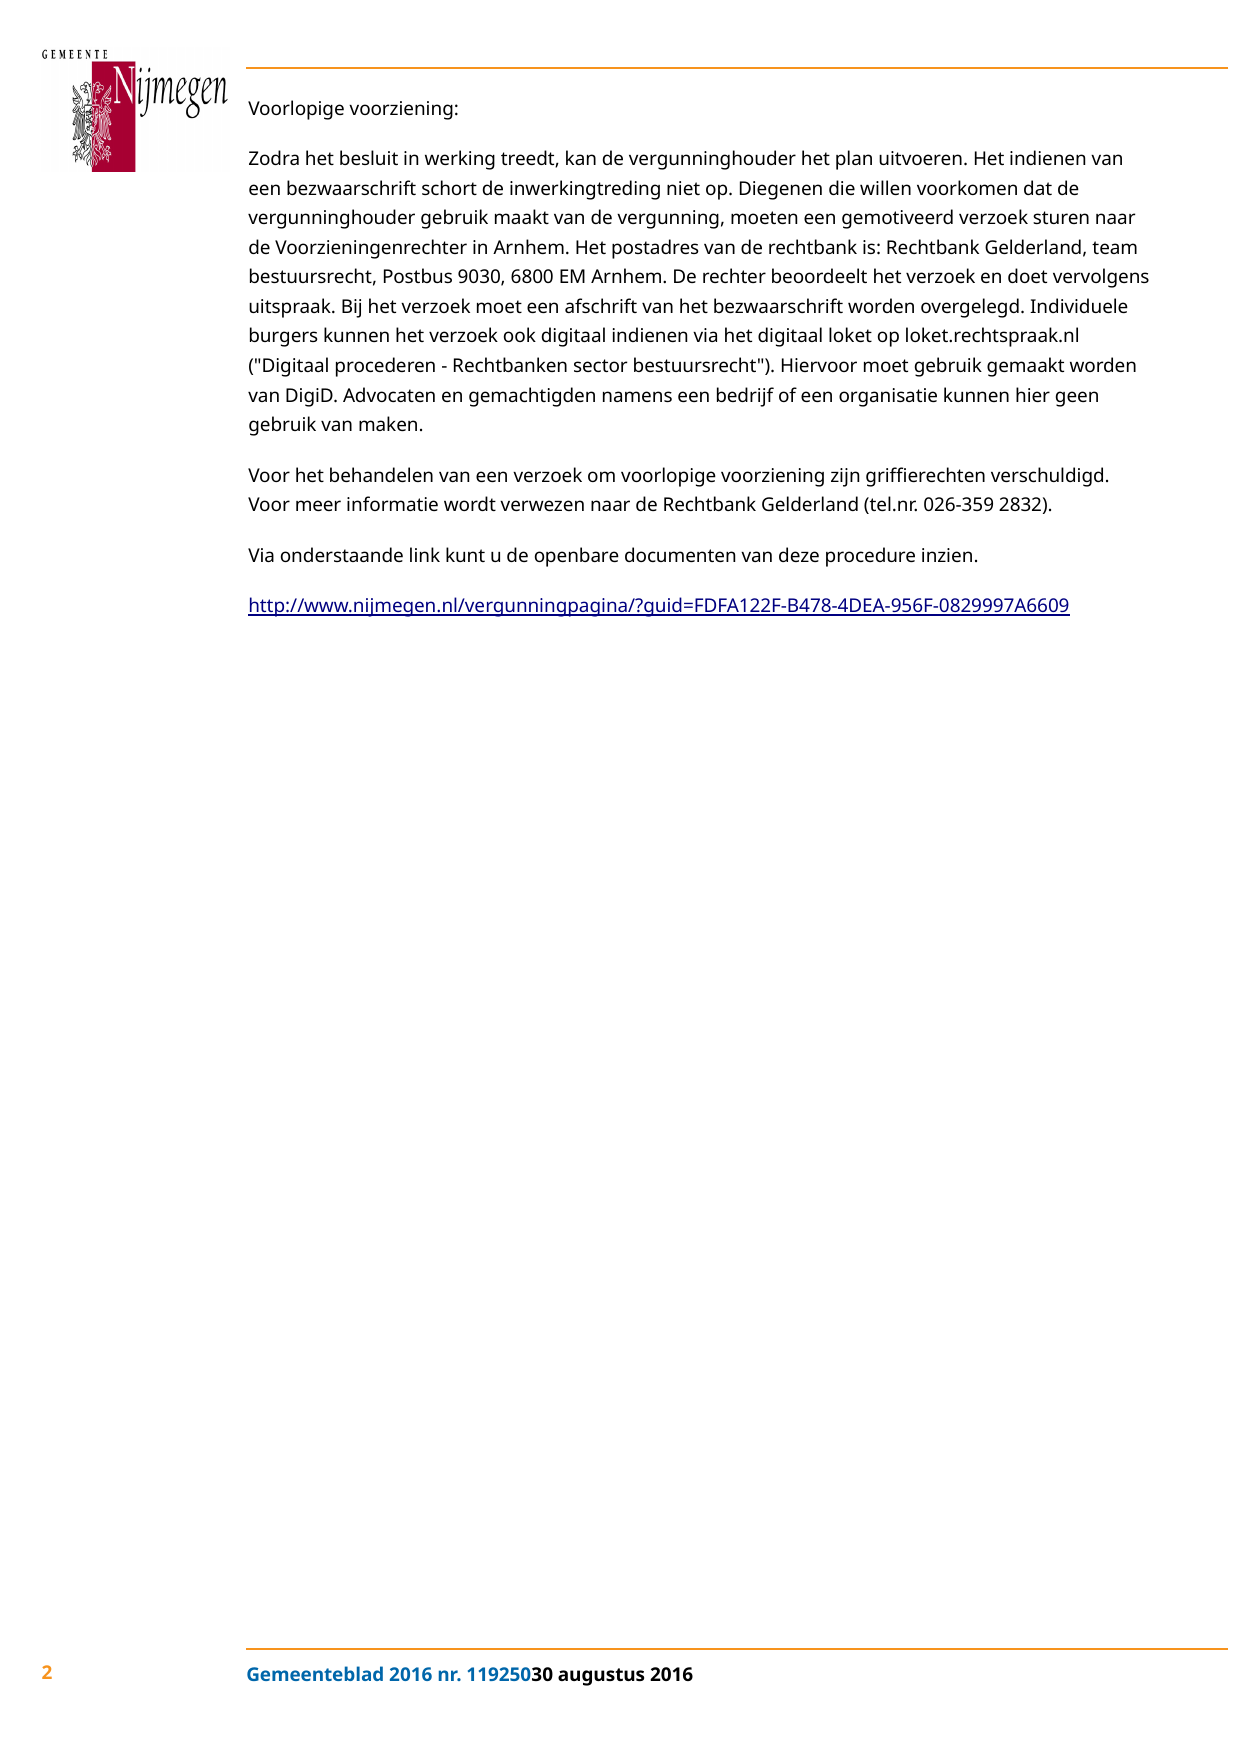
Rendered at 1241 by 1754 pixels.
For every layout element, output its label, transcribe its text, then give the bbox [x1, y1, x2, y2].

text Voorlopige voorziening: [248, 95, 1152, 121]
text Voor het behandelen van een verzoek om voorlopige voorziening zijn griffierechten verschuldigd. Voor meer informatie wordt verwezen naar de Rechtbank Gelderland (tel.nr. 026-359 2832). [248, 462, 1152, 517]
text Via onderstaande link kunt u de openbare documenten van deze procedure inzien. [248, 542, 1152, 568]
picture [41, 47, 231, 172]
text Zodra het besluit in werking treedt, kan de vergunninghouder het plan uitvoeren. Het indienen van een bezwaarschrift schort de inwerkingtreding niet op. Diegenen die willen voorkomen dat de vergunninghouder gebruik maakt van de vergunning, moeten een gemotiveerd verzoek sturen naar de Voorzieningenrechter in Arnhem. Het postadres van de rechtbank is: Rechtbank Gelderland, team bestuursrecht, Postbus 9030, 6800 EM Arnhem. De rechter beoordeelt het verzoek en doet vervolgens uitspraak. Bij het verzoek moet een afschrift van het bezwaarschrift worden overgelegd. Individuele burgers kunnen het verzoek ook digitaal indienen via het digitaal loket op loket.rechtspraak.nl ("Digitaal procederen - Rechtbanken sector bestuursrecht"). Hiervoor moet gebruik gemaakt worden van DigiD. Advocaten en gemachtigden namens een bedrijf of een organisatie kunnen hier geen gebruik van maken. [248, 145, 1152, 437]
text http://www.nijmegen.nl/vergunningpagina/?guid=FDFA122F-B478-4DEA-956F-0829997A6609 [248, 592, 1152, 618]
